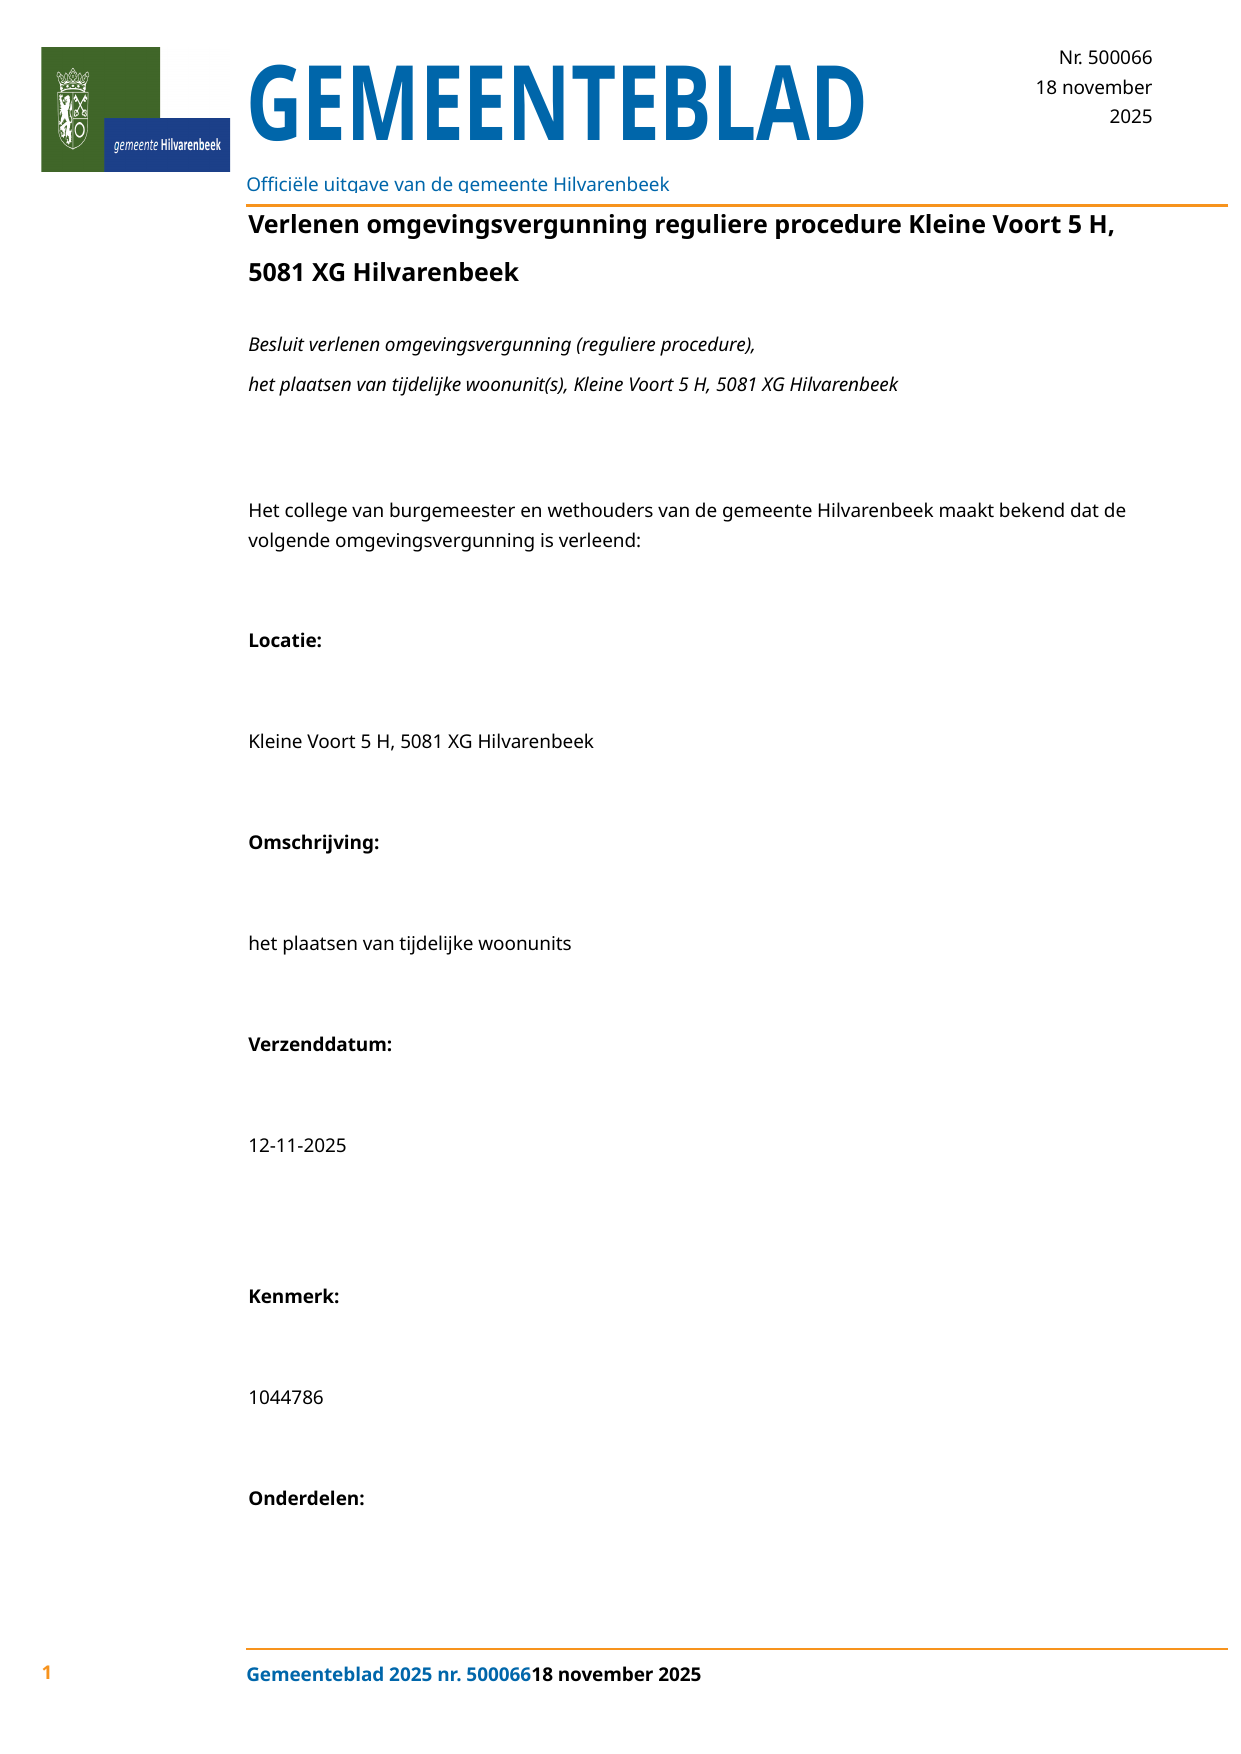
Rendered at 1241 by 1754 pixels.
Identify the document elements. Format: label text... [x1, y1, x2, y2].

text Omschrijving: [248, 829, 1152, 855]
text het plaatsen van tijdelijke woonunits [248, 930, 1152, 956]
text het plaatsen van tijdelijke woonunit(s), Kleine Voort 5 H, 5081 XG Hilvarenbeek [248, 371, 1152, 396]
text Onderdelen: [248, 1485, 1152, 1511]
text 12-11-2025 [248, 1132, 1152, 1158]
text Verzenddatum: [248, 1031, 1152, 1057]
text Verlenen omgevingsvergunning reguliere procedure Kleine Voort 5 H, 5081 XG Hilvarenbeek [248, 207, 1152, 288]
text Kenmerk: [248, 1283, 1152, 1309]
text Locatie: [248, 628, 1152, 653]
picture [41, 47, 231, 172]
text 1044786 [248, 1384, 1152, 1410]
text Besluit verlenen omgevingsvergunning (reguliere procedure), [248, 331, 1152, 357]
text Kleine Voort 5 H, 5081 XG Hilvarenbeek [248, 728, 1152, 754]
text Het college van burgemeester en wethouders van de gemeente Hilvarenbeek maakt bekend dat de volgende omgevingsvergunning is verleend: [248, 497, 1152, 553]
